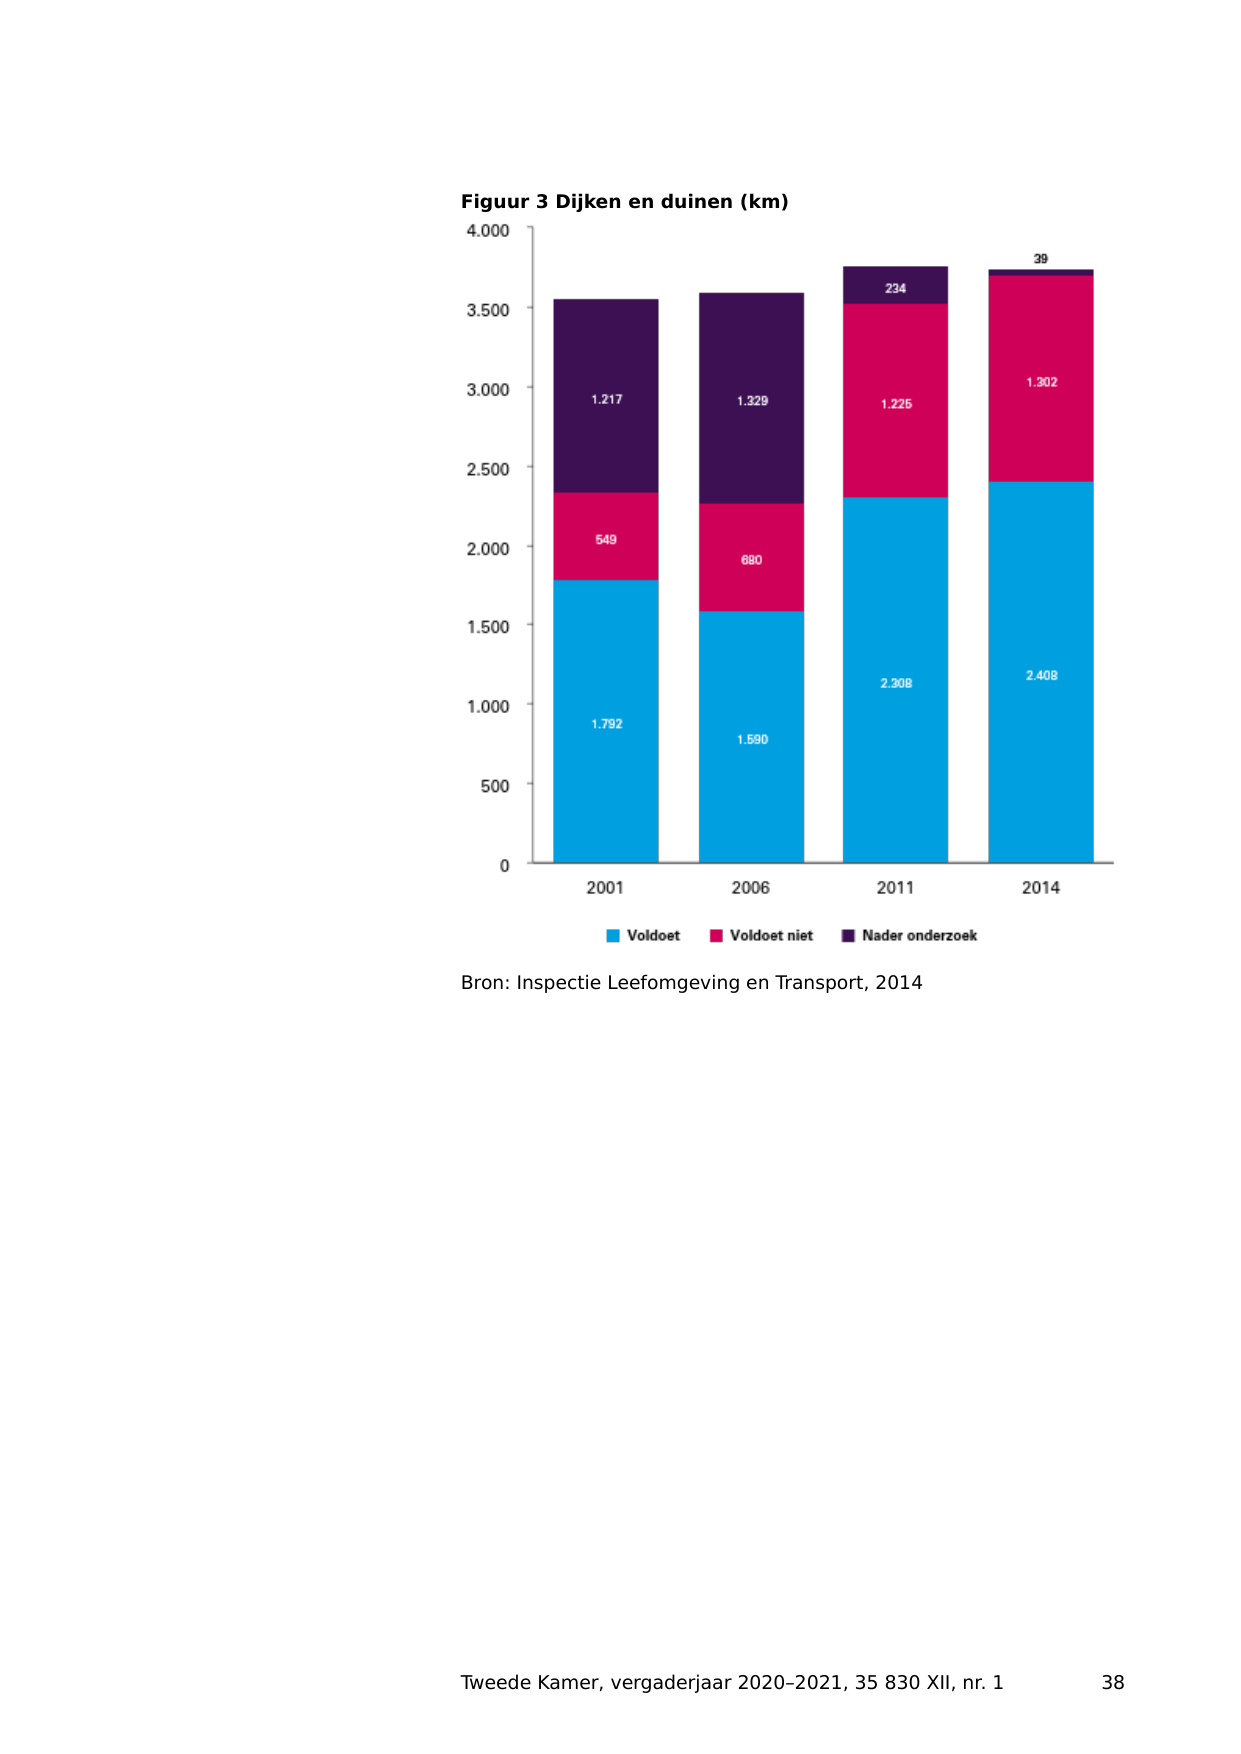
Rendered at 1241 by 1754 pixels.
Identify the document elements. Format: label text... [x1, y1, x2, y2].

text Bron: Inspectie Leefomgeving en Transport, 2014 [461, 972, 1125, 994]
title Figuur 3 Dijken en duinen (km) [461, 191, 1125, 213]
